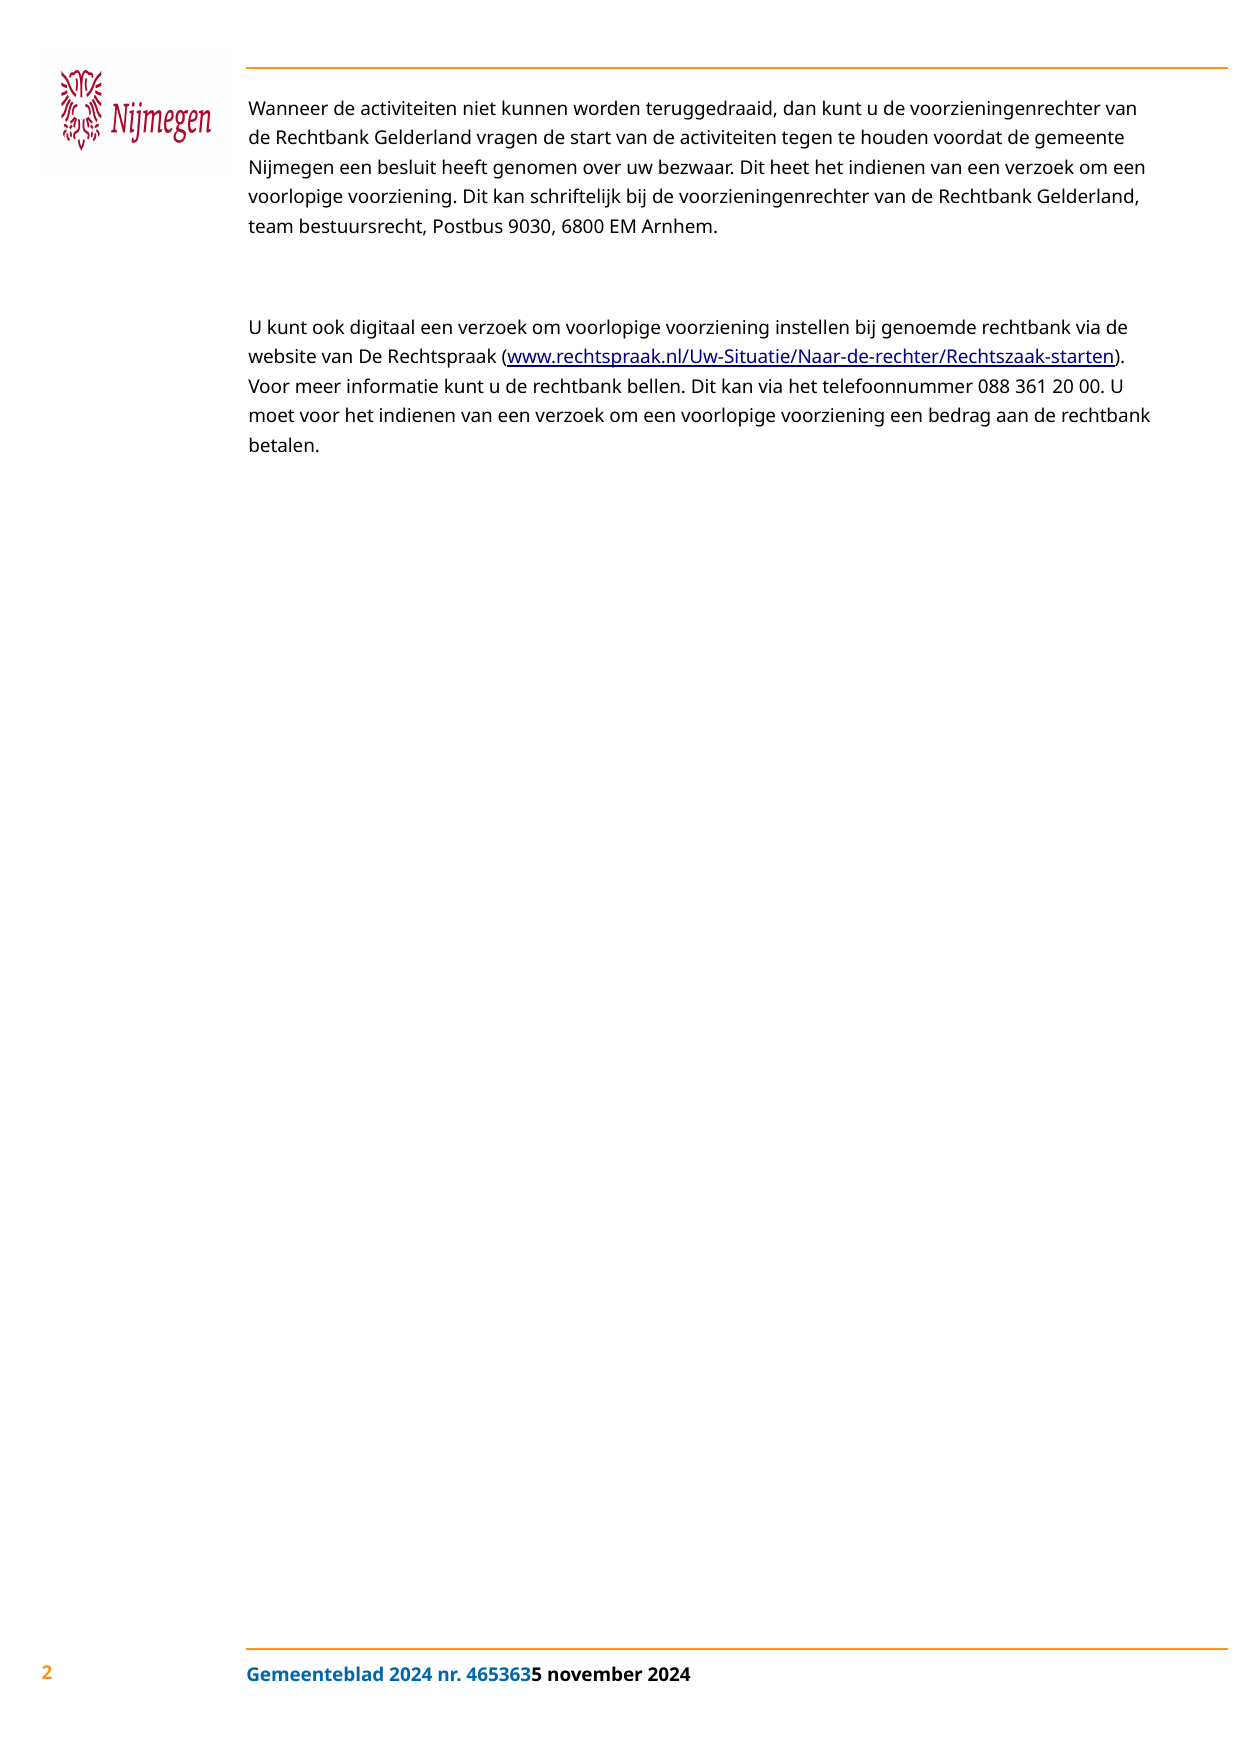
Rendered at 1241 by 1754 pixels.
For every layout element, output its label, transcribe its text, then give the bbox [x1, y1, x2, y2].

text Wanneer de activiteiten niet kunnen worden teruggedraaid, dan kunt u de voorzieningenrechter van de Rechtbank Gelderland vragen de start van de activiteiten tegen te houden voordat de gemeente Nijmegen een besluit heeft genomen over uw bezwaar. Dit heet het indienen van een verzoek om een voorlopige voorziening. Dit kan schriftelijk bij de voorzieningenrechter van de Rechtbank Gelderland, team bestuursrecht, Postbus 9030, 6800 EM Arnhem. [248, 95, 1152, 239]
text U kunt ook digitaal een verzoek om voorlopige voorziening instellen bij genoemde rechtbank via de website van De Rechtspraak (www.rechtspraak.nl/Uw-Situatie/Naar-de-rechter/Rechtszaak-starten). Voor meer informatie kunt u de rechtbank bellen. Dit kan via het telefoonnummer 088 361 20 00. U moet voor het indienen van een verzoek om een voorlopige voorziening een bedrag aan de rechtbank betalen. [248, 314, 1152, 458]
picture [41, 47, 231, 172]
